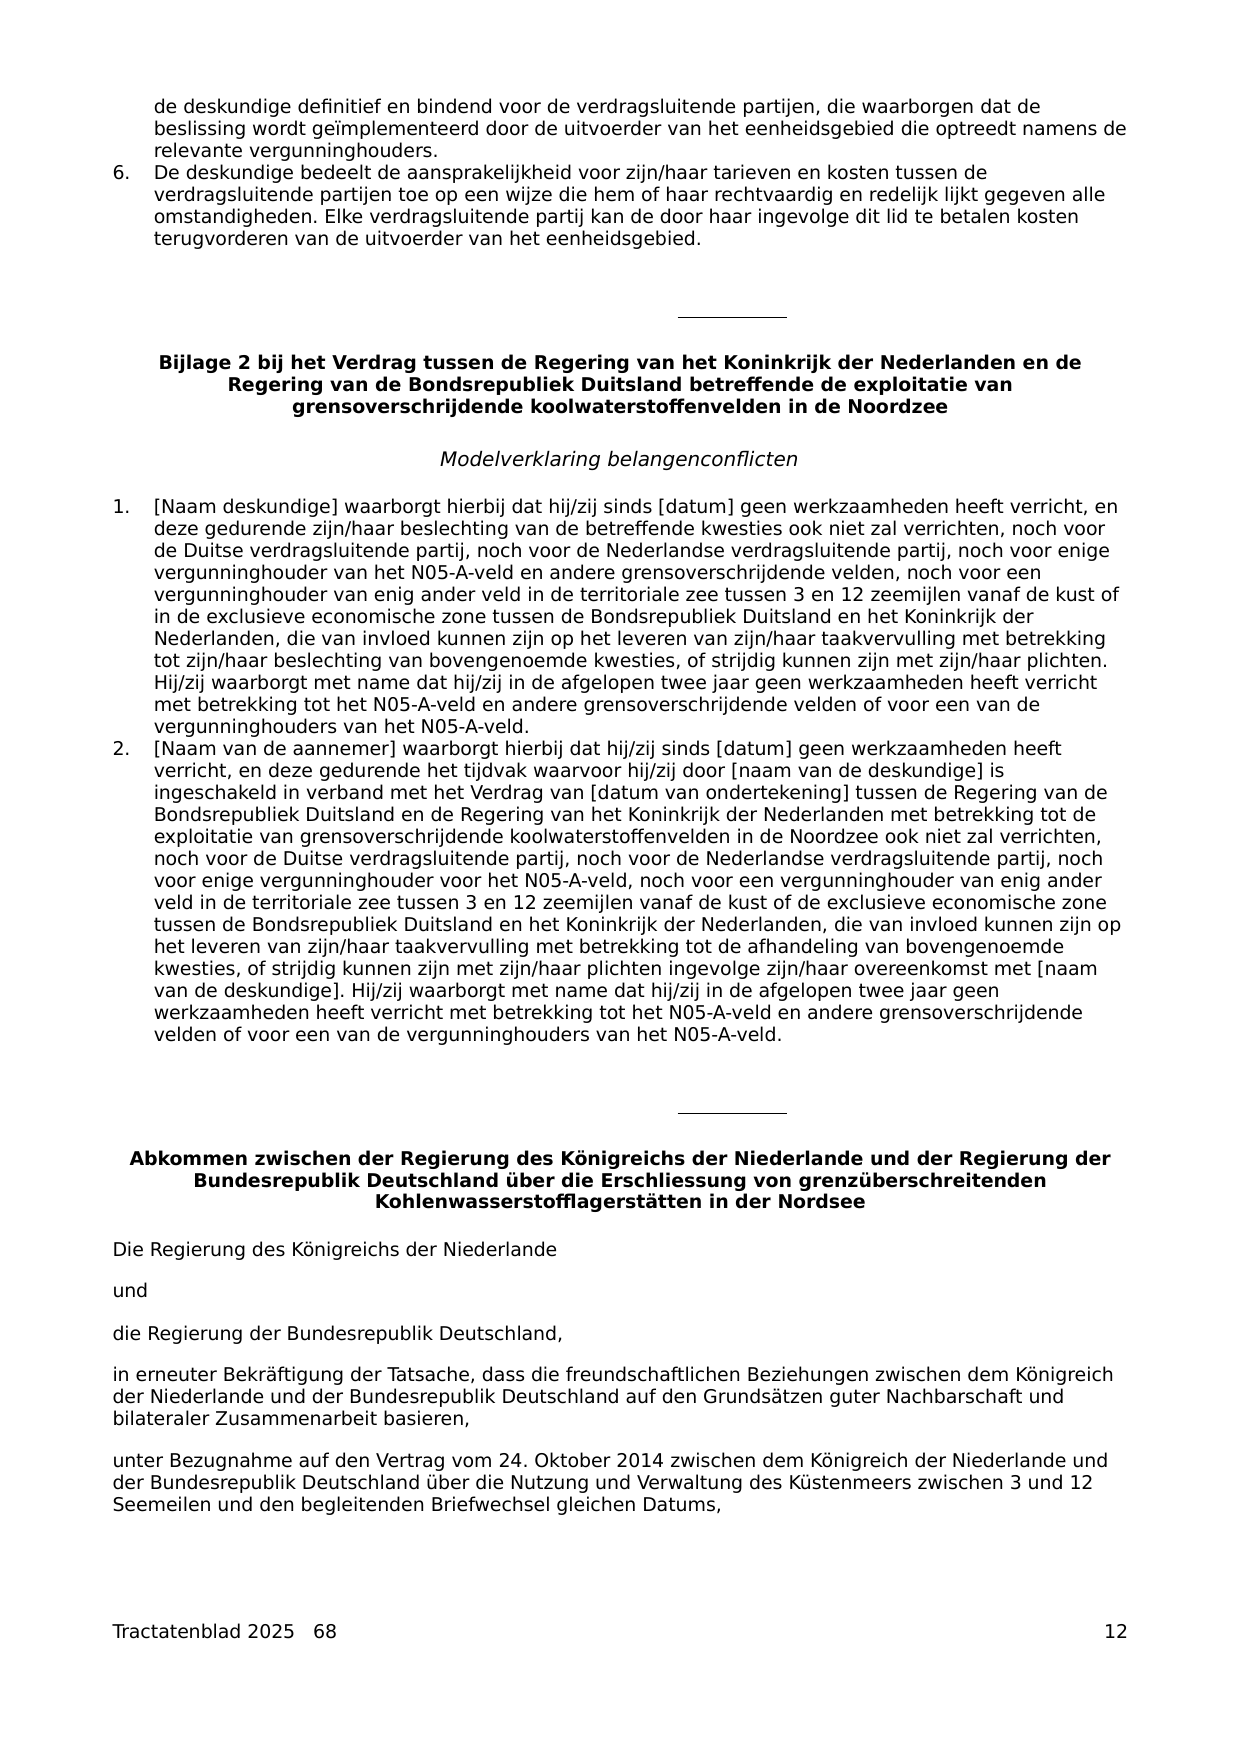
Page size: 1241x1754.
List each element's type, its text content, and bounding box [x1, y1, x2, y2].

text Die Regierung des Königreichs der Niederlande [112, 1238, 1128, 1260]
text 2. [Naam van de aannemer] waarborgt hierbij dat hij/zij sinds [datum] geen werkzaamheden heeft verricht, en deze gedurende het tijdvak waarvoor hij/zij door [naam van de deskundige] is ingeschakeld in verband met het Verdrag van [datum van ondertekening] tussen de Regering van de Bondsrepubliek Duitsland en de Regering van het Koninkrijk der Nederlanden met betrekking tot de exploitatie van grensoverschrijdende koolwaterstoffenvelden in de Noordzee ook niet zal verrichten, noch voor de Duitse verdragsluitende partij, noch voor de Nederlandse verdragsluitende partij, noch voor enige vergunninghouder voor het N05-A-veld, noch voor een vergunninghouder van enig ander veld in de territoriale zee tussen 3 en 12 zeemijlen vanaf de kust of de exclusieve economische zone tussen de Bondsrepubliek Duitsland en het Koninkrijk der Nederlanden, die van invloed kunnen zijn op het leveren van zijn/haar taakvervulling met betrekking tot de afhandeling van bovengenoemde kwesties, of strijdig kunnen zijn met zijn/haar plichten ingevolge zijn/haar overeenkomst met [naam van de deskundige]. Hij/zij waarborgt met name dat hij/zij in de afgelopen twee jaar geen werkzaamheden heeft verricht met betrekking tot het N05-A-veld en andere grensoverschrijdende velden of voor een van de vergunninghouders van het N05-A-veld. [112, 738, 1128, 1046]
text de deskundige definitief en bindend voor de verdragsluitende partijen, die waarborgen dat de beslissing wordt geïmplementeerd door de uitvoerder van het eenheidsgebied die optreedt namens de relevante vergunninghouders. [112, 96, 1128, 162]
text unter Bezugnahme auf den Vertrag vom 24. Oktober 2014 zwischen dem Königreich der Niederlande und der Bundesrepublik Deutschland über die Nutzung und Verwaltung des Küstenmeers zwischen 3 und 12 Seemeilen und den begleitenden Briefwechsel gleichen Datums, [112, 1450, 1128, 1516]
subtitle Modelverklaring belangenconflicten [112, 448, 1128, 471]
text 6. De deskundige bedeelt de aansprakelijkheid voor zijn/haar tarieven en kosten tussen de verdragsluitende partijen toe op een wijze die hem of haar rechtvaardig en redelijk lijkt gegeven alle omstandigheden. Elke verdragsluitende partij kan de door haar ingevolge dit lid te betalen kosten terugvorderen van de uitvoerder van het eenheidsgebied. [112, 162, 1128, 250]
subtitle Bijlage 2 bij het Verdrag tussen de Regering van het Koninkrijk der Nederlanden en de Regering van de Bondsrepubliek Duitsland betreffende de exploitatie van grensoverschrijdende koolwaterstoffenvelden in de Noordzee [112, 352, 1128, 418]
text in erneuter Bekräftigung der Tatsache, dass die freundschaftlichen Beziehungen zwischen dem Königreich der Niederlande und der Bundesrepublik Deutschland auf den Grundsätzen guter Nachbarschaft und bilateraler Zusammenarbeit basieren, [112, 1364, 1128, 1430]
text und [112, 1280, 1128, 1302]
subtitle Abkommen zwischen der Regierung des Königreichs der Niederlande und der Regierung der Bundesrepublik Deutschland über die Erschliessung von grenzüberschreitenden Kohlenwasserstofflagerstätten in der Nordsee [112, 1147, 1128, 1213]
text die Regierung der Bundesrepublik Deutschland, [112, 1322, 1128, 1344]
text 1. [Naam deskundige] waarborgt hierbij dat hij/zij sinds [datum] geen werkzaamheden heeft verricht, en deze gedurende zijn/haar beslechting van de betreffende kwesties ook niet zal verrichten, noch voor de Duitse verdragsluitende partij, noch voor de Nederlandse verdragsluitende partij, noch voor enige vergunninghouder van het N05-A-veld en andere grensoverschrijdende velden, noch voor een vergunninghouder van enig ander veld in de territoriale zee tussen 3 en 12 zeemijlen vanaf de kust of in de exclusieve economische zone tussen de Bondsrepubliek Duitsland en het Koninkrijk der Nederlanden, die van invloed kunnen zijn op het leveren van zijn/haar taakvervulling met betrekking tot zijn/haar beslechting van bovengenoemde kwesties, of strijdig kunnen zijn met zijn/haar plichten. Hij/zij waarborgt met name dat hij/zij in de afgelopen twee jaar geen werkzaamheden heeft verricht met betrekking tot het N05-A-veld en andere grensoverschrijdende velden of voor een van de vergunninghouders van het N05-A-veld. [112, 496, 1128, 738]
